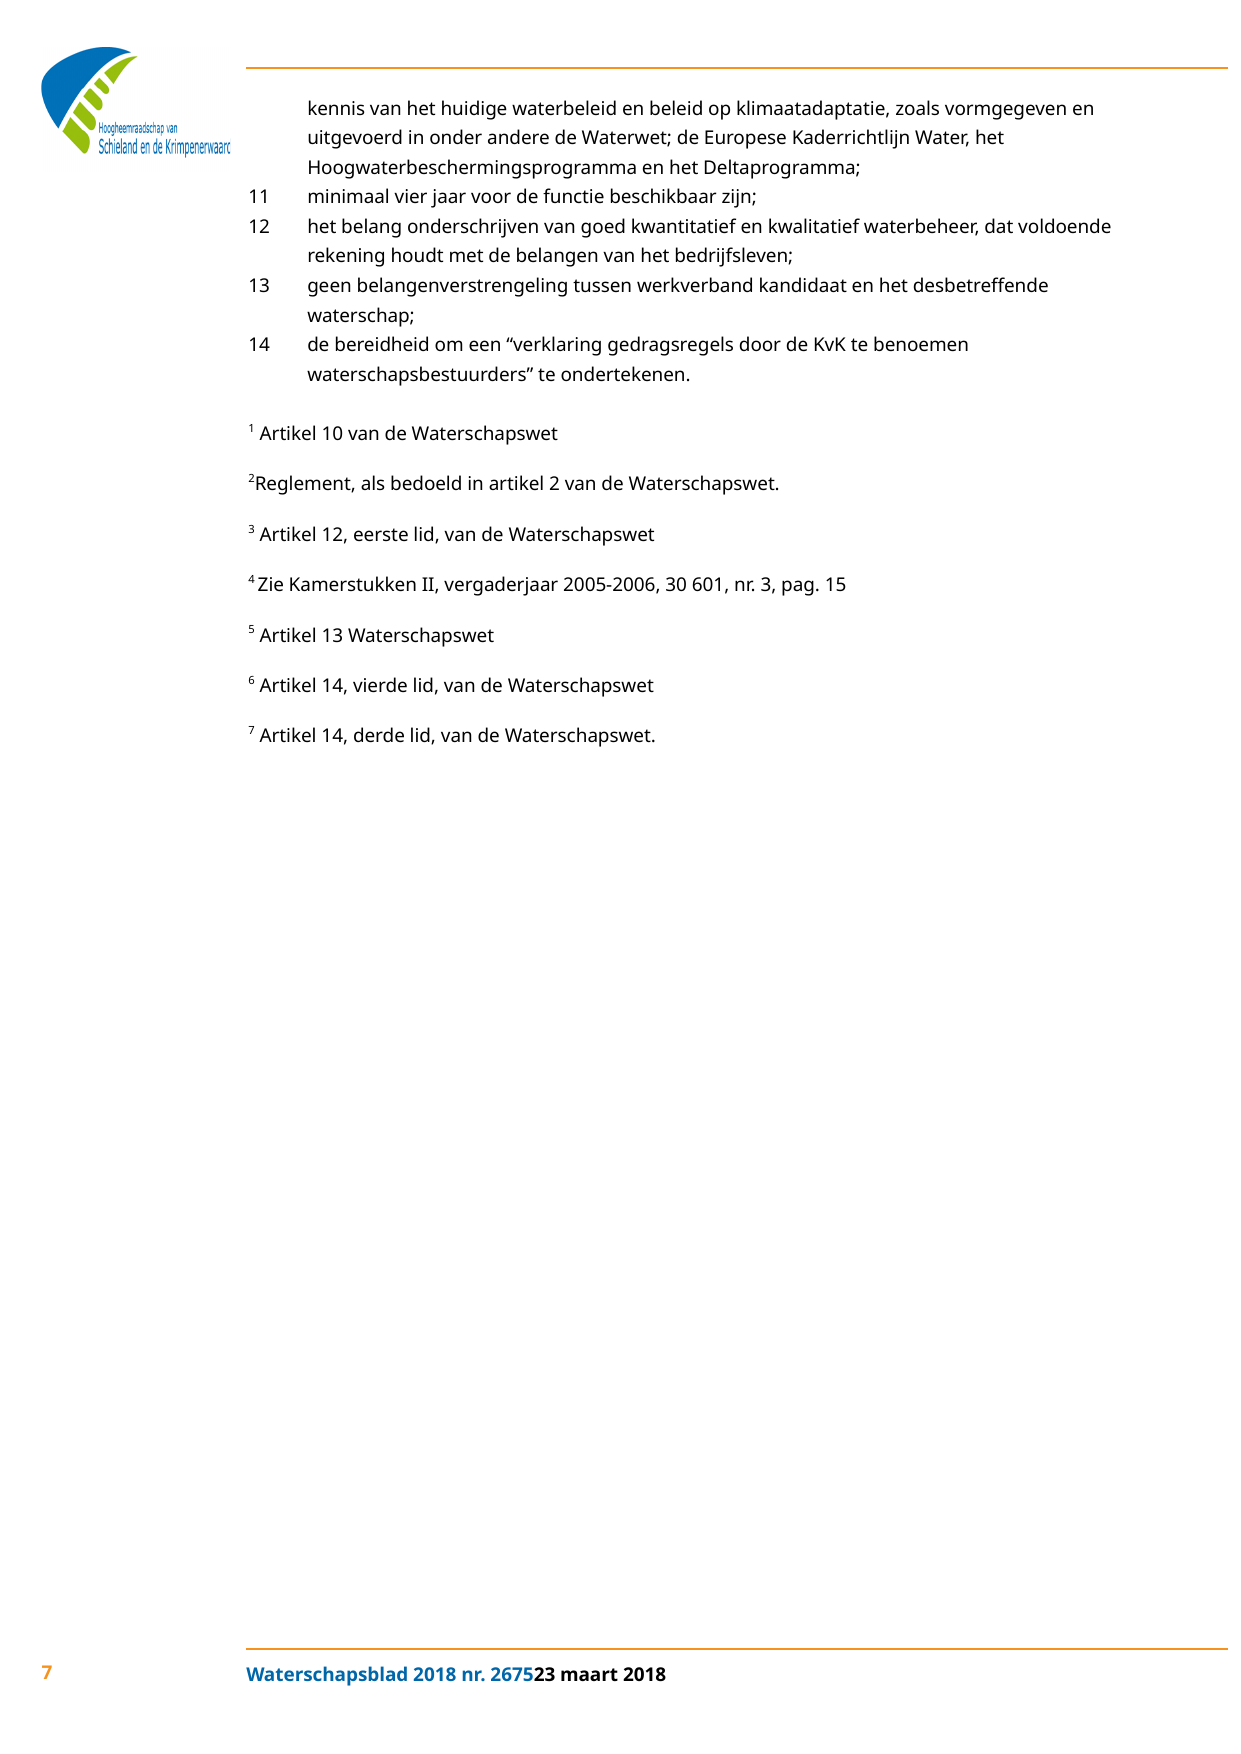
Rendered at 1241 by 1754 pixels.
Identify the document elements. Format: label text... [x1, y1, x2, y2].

list de bereidheid om een “verklaring gedragsregels door de KvK te benoemen waterschapsbestuurders” te ondertekenen. [248, 331, 1152, 387]
picture [41, 47, 231, 172]
list geen belangenverstrengeling tussen werkverband kandidaat en het desbetreffende waterschap; [248, 272, 1152, 328]
text 7 Artikel 14, derde lid, van de Waterschapswet. [248, 723, 1152, 748]
text 5 Artikel 13 Waterschapswet [248, 622, 1152, 648]
text 1 Artikel 10 van de Waterschapswet [248, 420, 1152, 446]
list minimaal vier jaar voor de functie beschikbaar zijn; [248, 183, 1152, 209]
text 6 Artikel 14, vierde lid, van de Waterschapswet [248, 672, 1152, 698]
list kennis van het huidige waterbeleid en beleid op klimaatadaptatie, zoals vormgegeven en uitgevoerd in onder andere de Waterwet; de Europese Kaderrichtlijn Water, het Hoogwaterbeschermingsprogramma en het Deltaprogramma; [248, 95, 1152, 180]
text 2Reglement, als bedoeld in artikel 2 van de Waterschapswet. [248, 471, 1152, 496]
text 4 Zie Kamerstukken II, vergaderjaar 2005-2006, 30 601, nr. 3, pag. 15 [248, 571, 1152, 597]
list het belang onderschrijven van goed kwantitatief en kwalitatief waterbeheer, dat voldoende rekening houdt met de belangen van het bedrijfsleven; [248, 213, 1152, 268]
text 3 Artikel 12, eerste lid, van de Waterschapswet [248, 521, 1152, 547]
